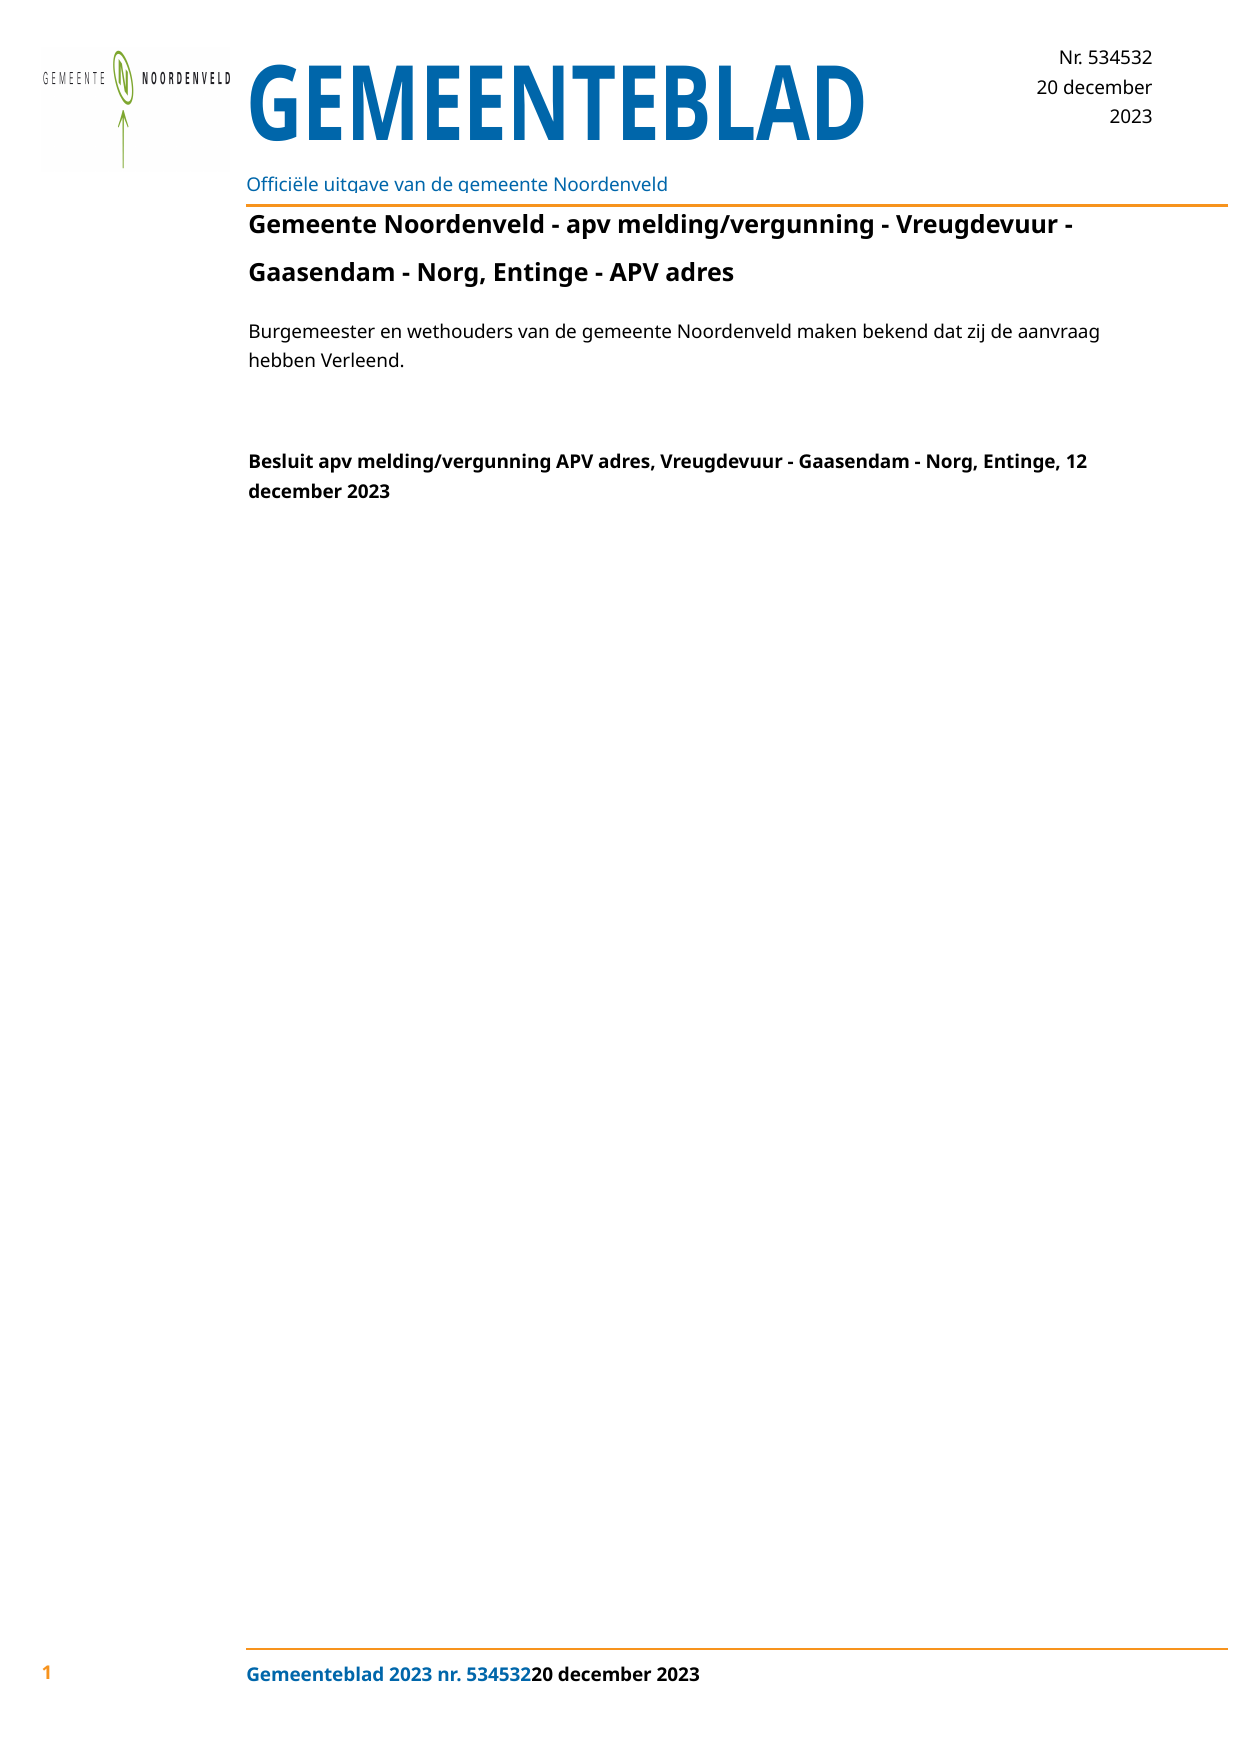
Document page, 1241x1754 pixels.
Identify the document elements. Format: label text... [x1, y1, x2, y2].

text Besluit apv melding/vergunning APV adres, Vreugdevuur - Gaasendam - Norg, Entinge, 12 december 2023 [248, 448, 1152, 504]
text Burgemeester en wethouders van de gemeente Noordenveld maken bekend dat zij de aanvraag hebben Verleend. [248, 318, 1152, 373]
text Gemeente Noordenveld - apv melding/vergunning - Vreugdevuur - Gaasendam - Norg, Entinge - APV adres [248, 207, 1152, 288]
picture [41, 47, 231, 172]
